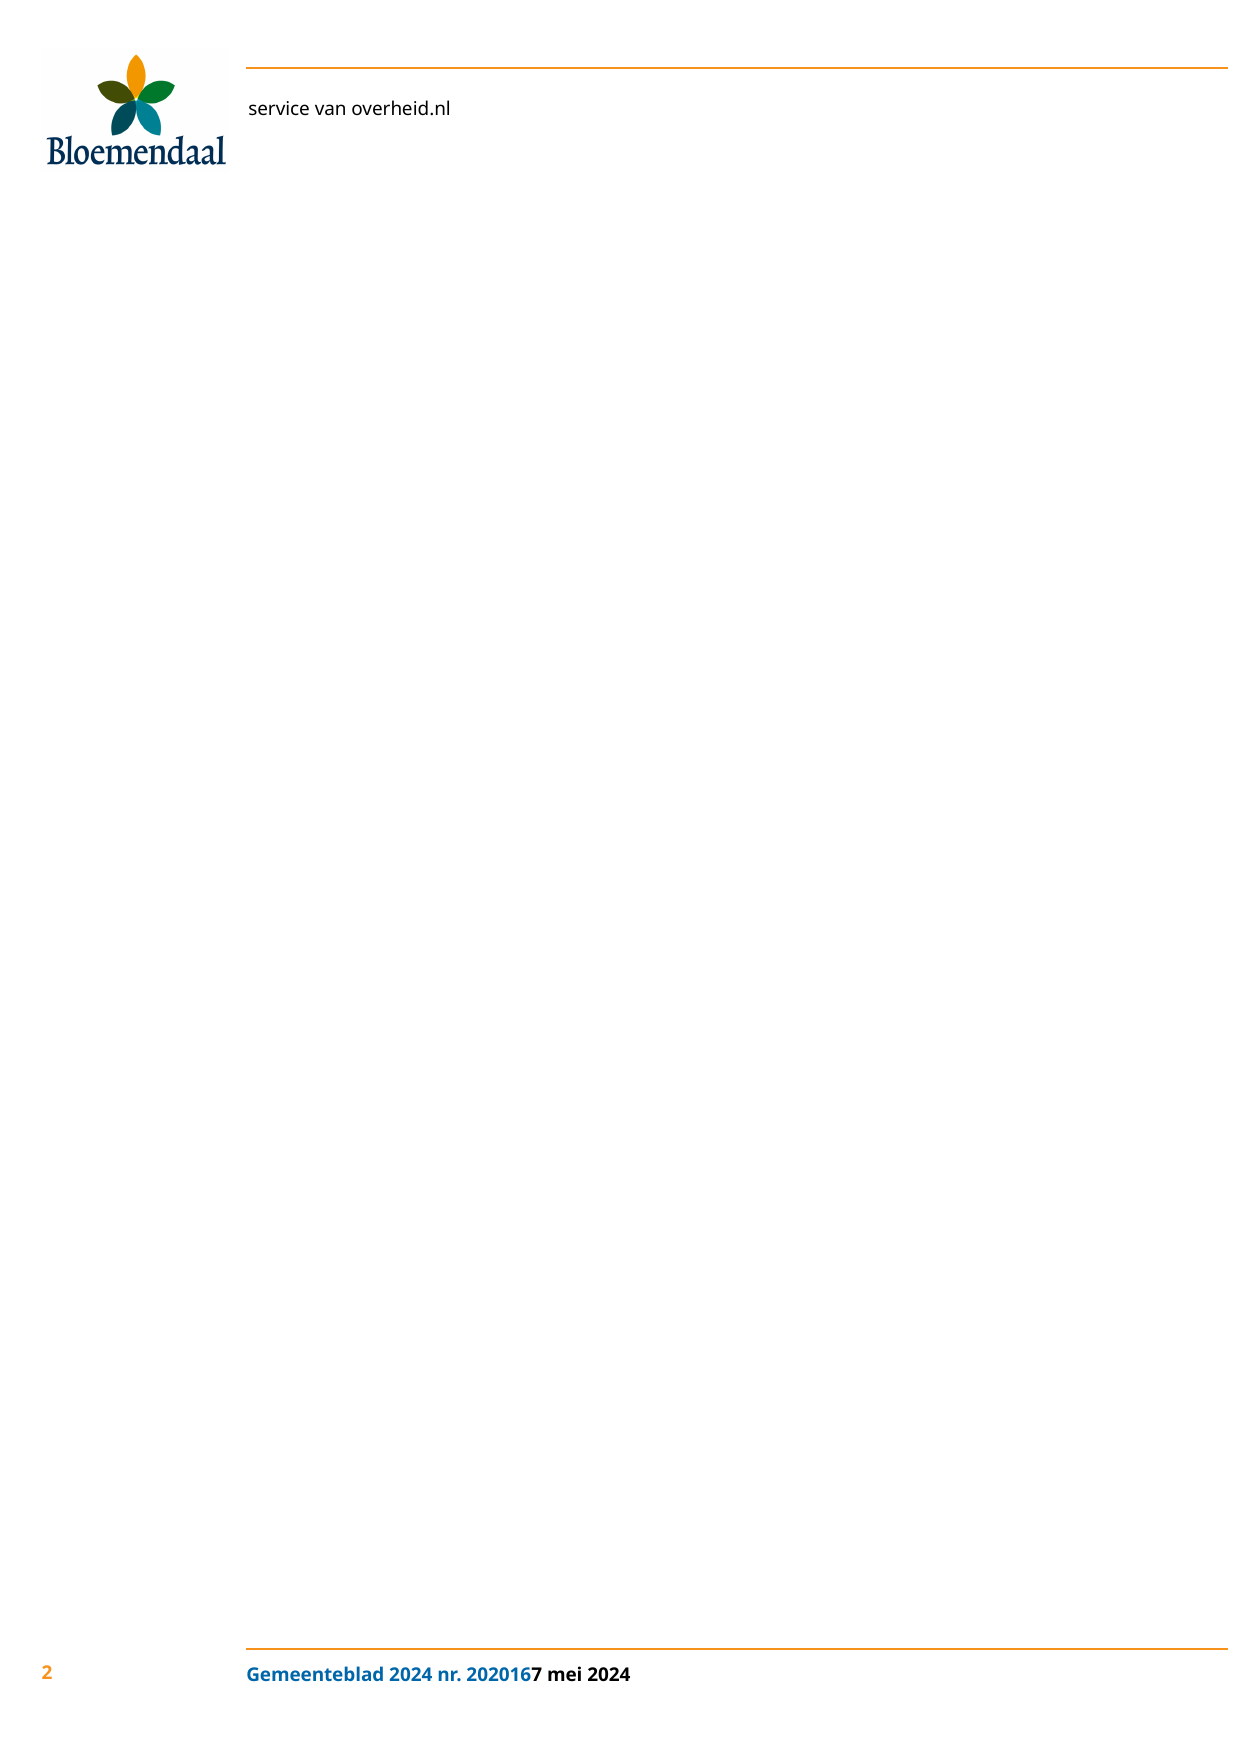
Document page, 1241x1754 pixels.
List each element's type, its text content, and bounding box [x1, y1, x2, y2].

text service van overheid.nl [248, 95, 1152, 121]
picture [41, 47, 231, 172]
